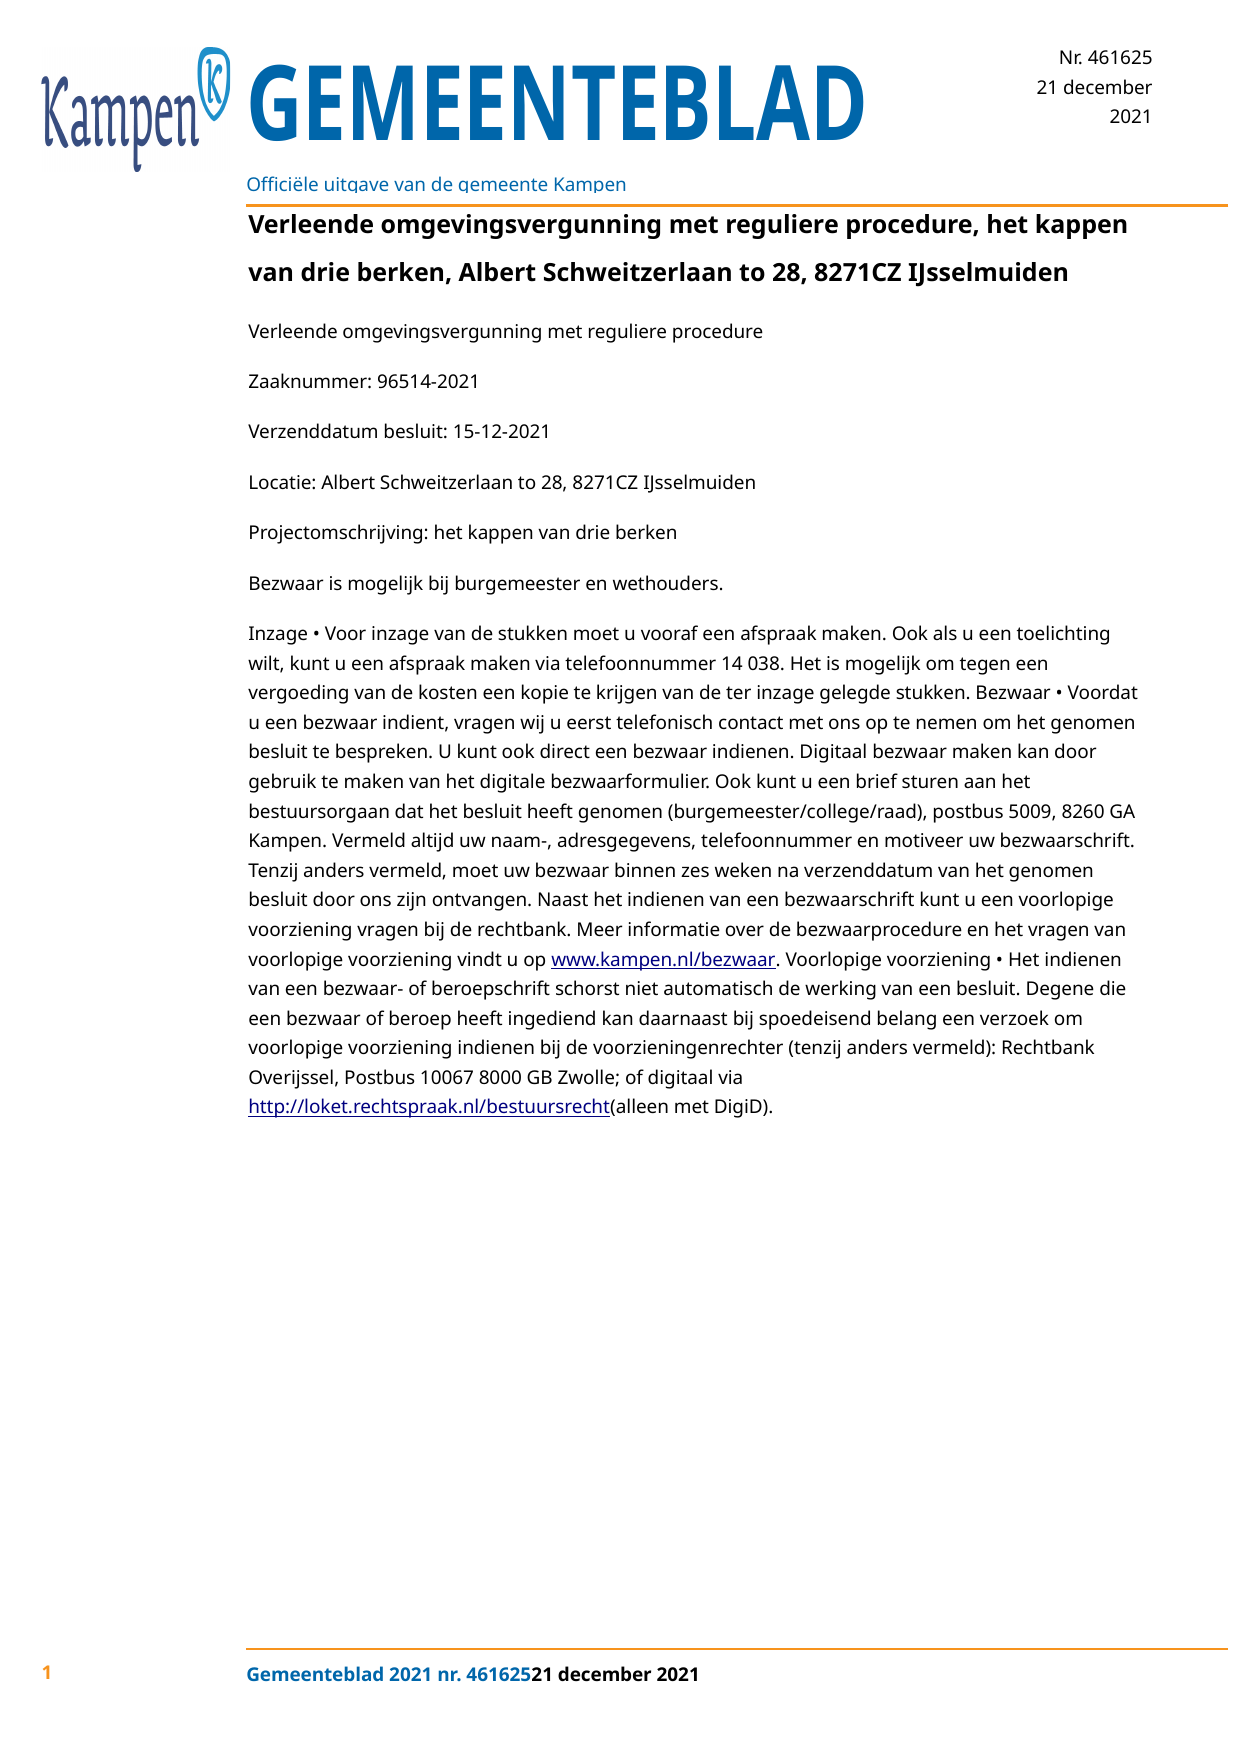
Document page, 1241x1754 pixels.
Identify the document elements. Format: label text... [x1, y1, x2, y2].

picture [41, 47, 231, 172]
text Bezwaar is mogelijk bij burgemeester en wethouders. [248, 570, 1152, 596]
text Zaaknummer: 96514-2021 [248, 368, 1152, 394]
text Verleende omgevingsvergunning met reguliere procedure [248, 318, 1152, 344]
text Projectomschrijving: het kappen van drie berken [248, 519, 1152, 545]
text Verzenddatum besluit: 15-12-2021 [248, 419, 1152, 444]
text Verleende omgevingsvergunning met reguliere procedure, het kappen van drie berken, Albert Schweitzerlaan to 28, 8271CZ IJsselmuiden [248, 207, 1152, 288]
text Locatie: Albert Schweitzerlaan to 28, 8271CZ IJsselmuiden [248, 469, 1152, 495]
text Inzage • Voor inzage van de stukken moet u vooraf een afspraak maken. Ook als u een toelichting wilt, kunt u een afspraak maken via telefoonnummer 14 038. Het is mogelijk om tegen een vergoeding van de kosten een kopie te krijgen van de ter inzage gelegde stukken. Bezwaar • Voordat u een bezwaar indient, vragen wij u eerst telefonisch contact met ons op te nemen om het genomen besluit te bespreken. U kunt ook direct een bezwaar indienen. Digitaal bezwaar maken kan door gebruik te maken van het digitale bezwaarformulier. Ook kunt u een brief sturen aan het bestuursorgaan dat het besluit heeft genomen (burgemeester/college/raad), postbus 5009, 8260 GA Kampen. Vermeld altijd uw naam-, adresgegevens, telefoonnummer en motiveer uw bezwaarschrift. Tenzij anders vermeld, moet uw bezwaar binnen zes weken na verzenddatum van het genomen besluit door ons zijn ontvangen. Naast het indienen van een bezwaarschrift kunt u een voorlopige voorziening vragen bij de rechtbank. Meer informatie over de bezwaarprocedure en het vragen van voorlopige voorziening vindt u op www.kampen.nl/bezwaar. Voorlopige voorziening • Het indienen van een bezwaar- of beroepschrift schorst niet automatisch de werking van een besluit. Degene die een bezwaar of beroep heeft ingediend kan daarnaast bij spoedeisend belang een verzoek om voorlopige voorziening indienen bij de voorzieningenrechter (tenzij anders vermeld): Rechtbank Overijssel, Postbus 10067 8000 GB Zwolle; of digitaal via http://loket.rechtspraak.nl/bestuursrecht(alleen met DigiD). [248, 620, 1152, 1119]
